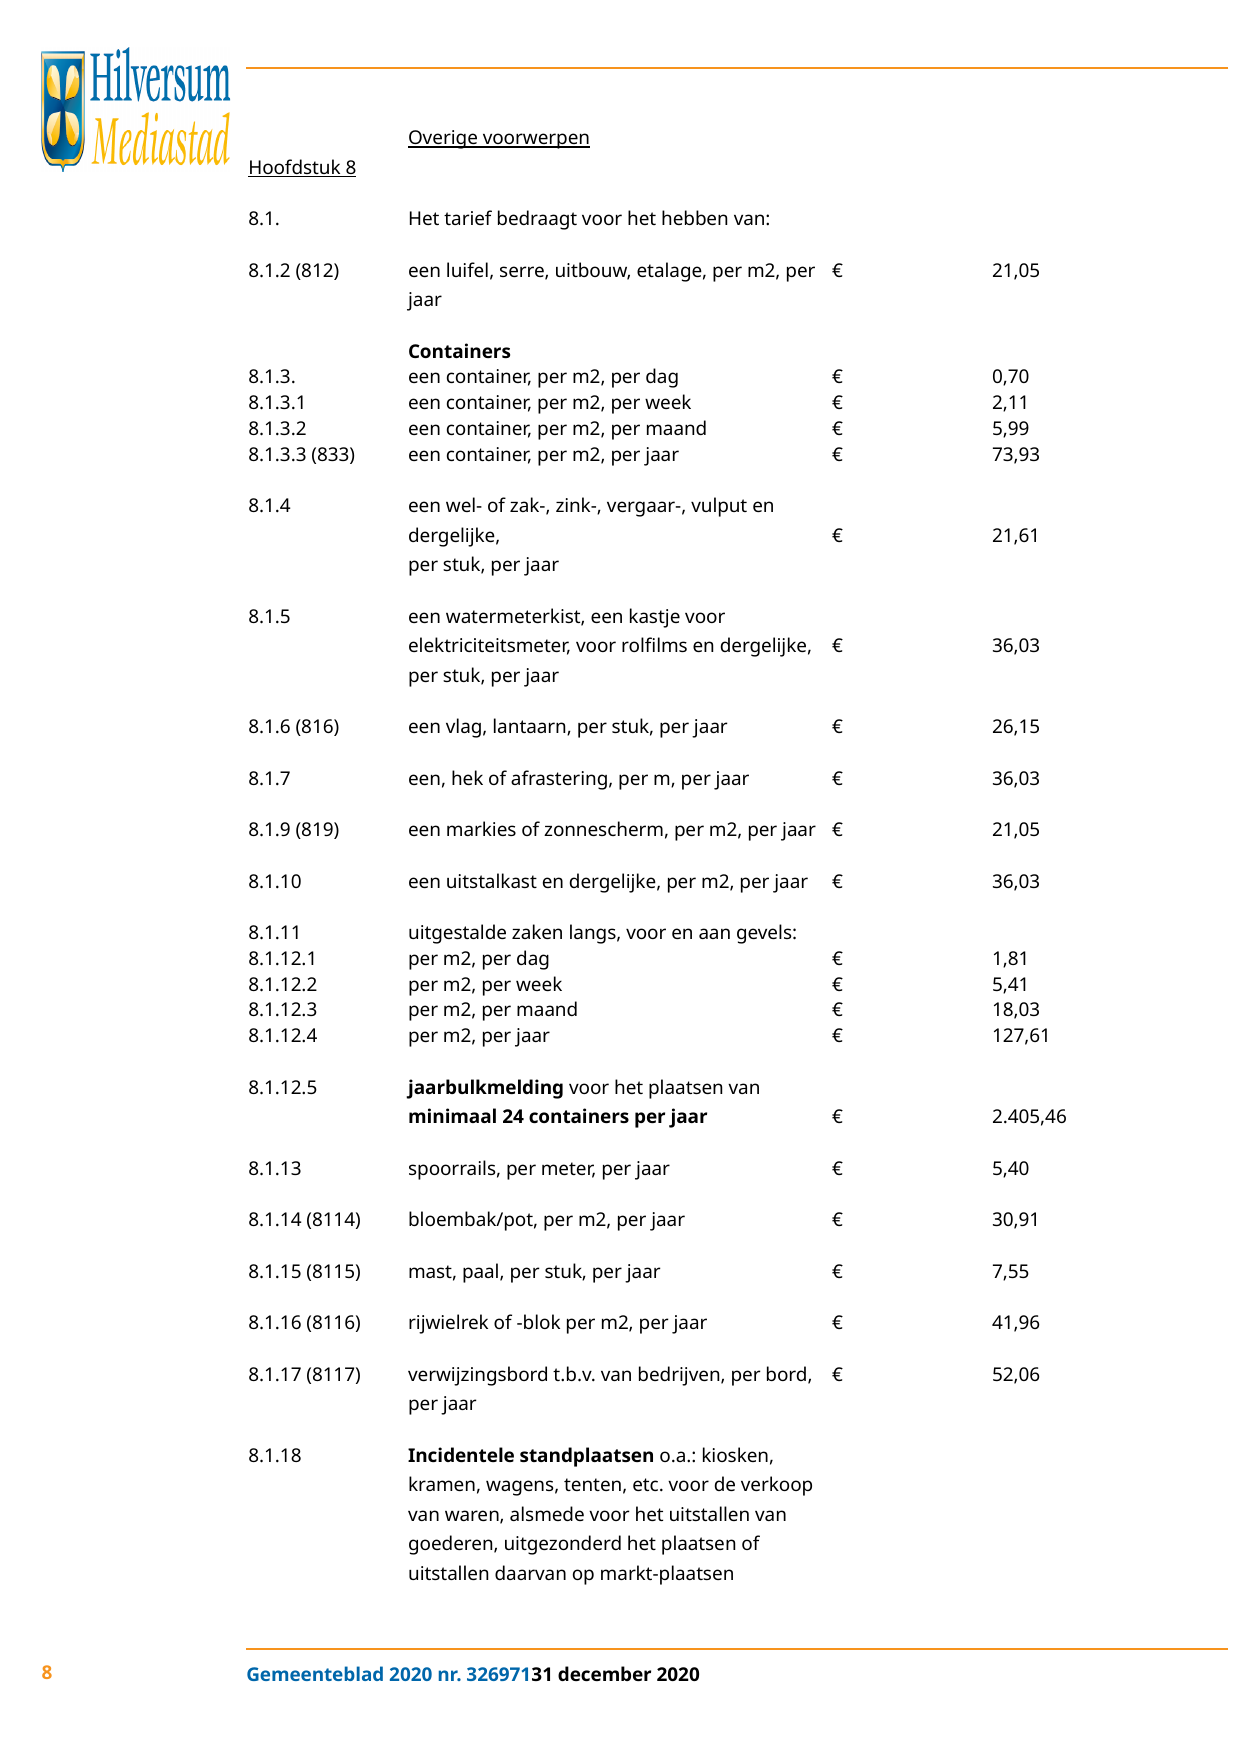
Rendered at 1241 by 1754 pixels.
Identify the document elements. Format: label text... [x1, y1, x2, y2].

table_cell 5,99 [992, 415, 1152, 441]
table_cell [248, 1232, 408, 1258]
table_cell [992, 894, 1152, 919]
table_cell [992, 1048, 1152, 1074]
table_cell 8.1.11 [248, 920, 408, 945]
table_cell [408, 1048, 832, 1074]
table_cell [408, 894, 832, 919]
table_cell jaarbulkmelding voor het plaatsen van minimaal 24 containers per jaar [408, 1074, 832, 1129]
table_cell € [832, 441, 992, 467]
table_cell [248, 1181, 408, 1206]
table_cell per m2, per week [408, 971, 832, 997]
table_cell € [832, 1023, 992, 1048]
table_cell 8.1.9 (819) [248, 817, 408, 842]
table_cell 21,05 [992, 257, 1152, 312]
table_cell € [832, 1206, 992, 1232]
table_cell [248, 312, 408, 338]
table_cell € [832, 493, 992, 577]
table_cell een container, per m2, per maand [408, 415, 832, 441]
table_cell [832, 180, 992, 206]
table_header Hoofdstuk 8 [248, 125, 408, 180]
table_cell een, hek of afrastering, per m, per jaar [408, 765, 832, 791]
table_cell 8.1. [248, 206, 408, 231]
table_cell [992, 920, 1152, 945]
table_cell Incidentele standplaatsen o.a.: kiosken, kramen, wagens, tenten, etc. voor de verkoop van waren, alsmede voor het uitstallen van goederen, uitgezonderd het plaatsen of uitstallen daarvan op markt-plaatsen [408, 1442, 832, 1586]
table_cell uitgestalde zaken langs, voor en aan gevels: [408, 920, 832, 945]
table_cell 8.1.7 [248, 765, 408, 791]
table_cell [248, 1048, 408, 1074]
table_cell [992, 791, 1152, 817]
table_cell € [832, 1074, 992, 1129]
table_cell 18,03 [992, 997, 1152, 1022]
table_cell [832, 1335, 992, 1361]
table_header [832, 125, 992, 180]
table_cell een container, per m2, per jaar [408, 441, 832, 467]
table_cell [408, 791, 832, 817]
table_cell [832, 894, 992, 919]
table_cell [248, 1129, 408, 1155]
table_cell 8.1.3.1 [248, 390, 408, 415]
table_cell [832, 1416, 992, 1442]
table_cell € [832, 1258, 992, 1283]
table_cell 8.1.3. [248, 364, 408, 389]
table_cell [408, 688, 832, 714]
table_cell [992, 688, 1152, 714]
table_cell [248, 338, 408, 364]
table_cell € [832, 1155, 992, 1181]
table_cell 8.1.6 (816) [248, 714, 408, 739]
table_cell [992, 206, 1152, 231]
table_cell per m2, per jaar [408, 1023, 832, 1048]
table_cell een vlag, lantaarn, per stuk, per jaar [408, 714, 832, 739]
table_cell [408, 577, 832, 603]
table_cell [248, 1284, 408, 1309]
table_cell Het tarief bedraagt voor het hebben van: [408, 206, 832, 231]
table_cell € [832, 1309, 992, 1335]
table_cell 8.1.12.2 [248, 971, 408, 997]
table_cell 8.1.10 [248, 868, 408, 894]
table_cell [832, 791, 992, 817]
table_cell € [832, 364, 992, 389]
table_cell 8.1.12.3 [248, 997, 408, 1022]
table_cell [832, 206, 992, 231]
table_cell [992, 1129, 1152, 1155]
table_cell [408, 739, 832, 765]
table_cell [832, 688, 992, 714]
table_cell [832, 1284, 992, 1309]
table_cell [248, 577, 408, 603]
table_cell 8.1.3.3 (833) [248, 441, 408, 467]
table_cell [408, 180, 832, 206]
table_cell 36,03 [992, 868, 1152, 894]
table_cell 30,91 [992, 1206, 1152, 1232]
table_cell 1,81 [992, 945, 1152, 971]
table_cell [992, 1416, 1152, 1442]
table_cell 21,61 [992, 493, 1152, 577]
table_cell [248, 894, 408, 919]
table_cell 2,11 [992, 390, 1152, 415]
table_cell € [832, 1361, 992, 1416]
table_cell per m2, per dag [408, 945, 832, 971]
table_cell 7,55 [992, 1258, 1152, 1283]
table_cell spoorrails, per meter, per jaar [408, 1155, 832, 1181]
table_cell een container, per m2, per dag [408, 364, 832, 389]
table_cell [992, 1181, 1152, 1206]
table_cell € [832, 603, 992, 688]
table_cell [832, 842, 992, 868]
table_cell [992, 180, 1152, 206]
table_cell [248, 842, 408, 868]
table_header [992, 125, 1152, 180]
table_cell 8.1.4 [248, 493, 408, 577]
table_cell € [832, 997, 992, 1022]
table_cell € [832, 971, 992, 997]
table_cell bloembak/pot, per m2, per jaar [408, 1206, 832, 1232]
table_cell [992, 739, 1152, 765]
table_cell 8.1.12.5 [248, 1074, 408, 1129]
table_cell [832, 231, 992, 257]
table_cell [408, 1416, 832, 1442]
table_cell [832, 1129, 992, 1155]
table_cell [832, 577, 992, 603]
table_cell € [832, 415, 992, 441]
table_cell een container, per m2, per week [408, 390, 832, 415]
table_cell een uitstalkast en dergelijke, per m2, per jaar [408, 868, 832, 894]
table_cell 8.1.13 [248, 1155, 408, 1181]
table_cell [248, 180, 408, 206]
table_cell verwijzingsbord t.b.v. van bedrijven, per bord, per jaar [408, 1361, 832, 1416]
table_cell 26,15 [992, 714, 1152, 739]
table_cell [832, 920, 992, 945]
table_cell 8.1.2 (812) [248, 257, 408, 312]
table_cell € [832, 714, 992, 739]
table_cell 8.1.12.4 [248, 1023, 408, 1048]
table_cell [992, 231, 1152, 257]
table_cell [408, 312, 832, 338]
picture [41, 47, 231, 172]
table_cell [248, 1416, 408, 1442]
table_cell 5,40 [992, 1155, 1152, 1181]
table_cell [408, 1284, 832, 1309]
table_cell 8.1.12.1 [248, 945, 408, 971]
table_cell [248, 739, 408, 765]
table_cell [408, 1232, 832, 1258]
table_cell [992, 1442, 1152, 1586]
table_cell [992, 1335, 1152, 1361]
table_cell Containers [408, 338, 832, 364]
table_cell 36,03 [992, 765, 1152, 791]
table_cell € [832, 817, 992, 842]
table_cell 8.1.5 [248, 603, 408, 688]
table_cell [248, 231, 408, 257]
table_cell 8.1.3.2 [248, 415, 408, 441]
table_cell [992, 338, 1152, 364]
table_cell 8.1.16 (8116) [248, 1309, 408, 1335]
table_cell [992, 312, 1152, 338]
table_header Overige voorwerpen [408, 125, 832, 180]
table_cell [832, 1048, 992, 1074]
table_cell [992, 842, 1152, 868]
table_cell 8.1.14 (8114) [248, 1206, 408, 1232]
table_cell [832, 1232, 992, 1258]
table_cell een watermeterkist, een kastje voor elektriciteitsmeter, voor rolfilms en dergelijke, per stuk, per jaar [408, 603, 832, 688]
table_cell [832, 1181, 992, 1206]
table_cell € [832, 257, 992, 312]
table_cell [832, 1442, 992, 1586]
table_cell [408, 467, 832, 492]
table_cell [248, 1335, 408, 1361]
table_cell [248, 688, 408, 714]
table_cell [992, 1284, 1152, 1309]
table_cell [832, 312, 992, 338]
table_cell 127,61 [992, 1023, 1152, 1048]
table_cell [832, 467, 992, 492]
table_cell 0,70 [992, 364, 1152, 389]
table_cell [992, 577, 1152, 603]
table_cell een luifel, serre, uitbouw, etalage, per m2, per jaar [408, 257, 832, 312]
table_cell € [832, 868, 992, 894]
table_cell 2.405,46 [992, 1074, 1152, 1129]
table_cell per m2, per maand [408, 997, 832, 1022]
table_cell 73,93 [992, 441, 1152, 467]
table_cell mast, paal, per stuk, per jaar [408, 1258, 832, 1283]
table_cell [408, 1181, 832, 1206]
table_cell [408, 231, 832, 257]
table_cell [992, 467, 1152, 492]
table_cell [408, 842, 832, 868]
table_cell [832, 338, 992, 364]
table_cell [248, 467, 408, 492]
table_cell een markies of zonnescherm, per m2, per jaar [408, 817, 832, 842]
table_cell [248, 791, 408, 817]
table_cell 8.1.17 (8117) [248, 1361, 408, 1416]
table_cell 5,41 [992, 971, 1152, 997]
table_cell 52,06 [992, 1361, 1152, 1416]
table_cell 8.1.18 [248, 1442, 408, 1586]
table_cell 8.1.15 (8115) [248, 1258, 408, 1283]
table_cell [992, 1232, 1152, 1258]
table_cell rijwielrek of -blok per m2, per jaar [408, 1309, 832, 1335]
table_cell [832, 739, 992, 765]
table_cell [408, 1335, 832, 1361]
table_cell een wel- of zak-, zink-, vergaar-, vulput en dergelijke, per stuk, per jaar [408, 493, 832, 577]
table_cell 41,96 [992, 1309, 1152, 1335]
table_cell € [832, 390, 992, 415]
table_cell [408, 1129, 832, 1155]
table_cell € [832, 765, 992, 791]
table_cell 21,05 [992, 817, 1152, 842]
table_cell 36,03 [992, 603, 1152, 688]
table_cell € [832, 945, 992, 971]
